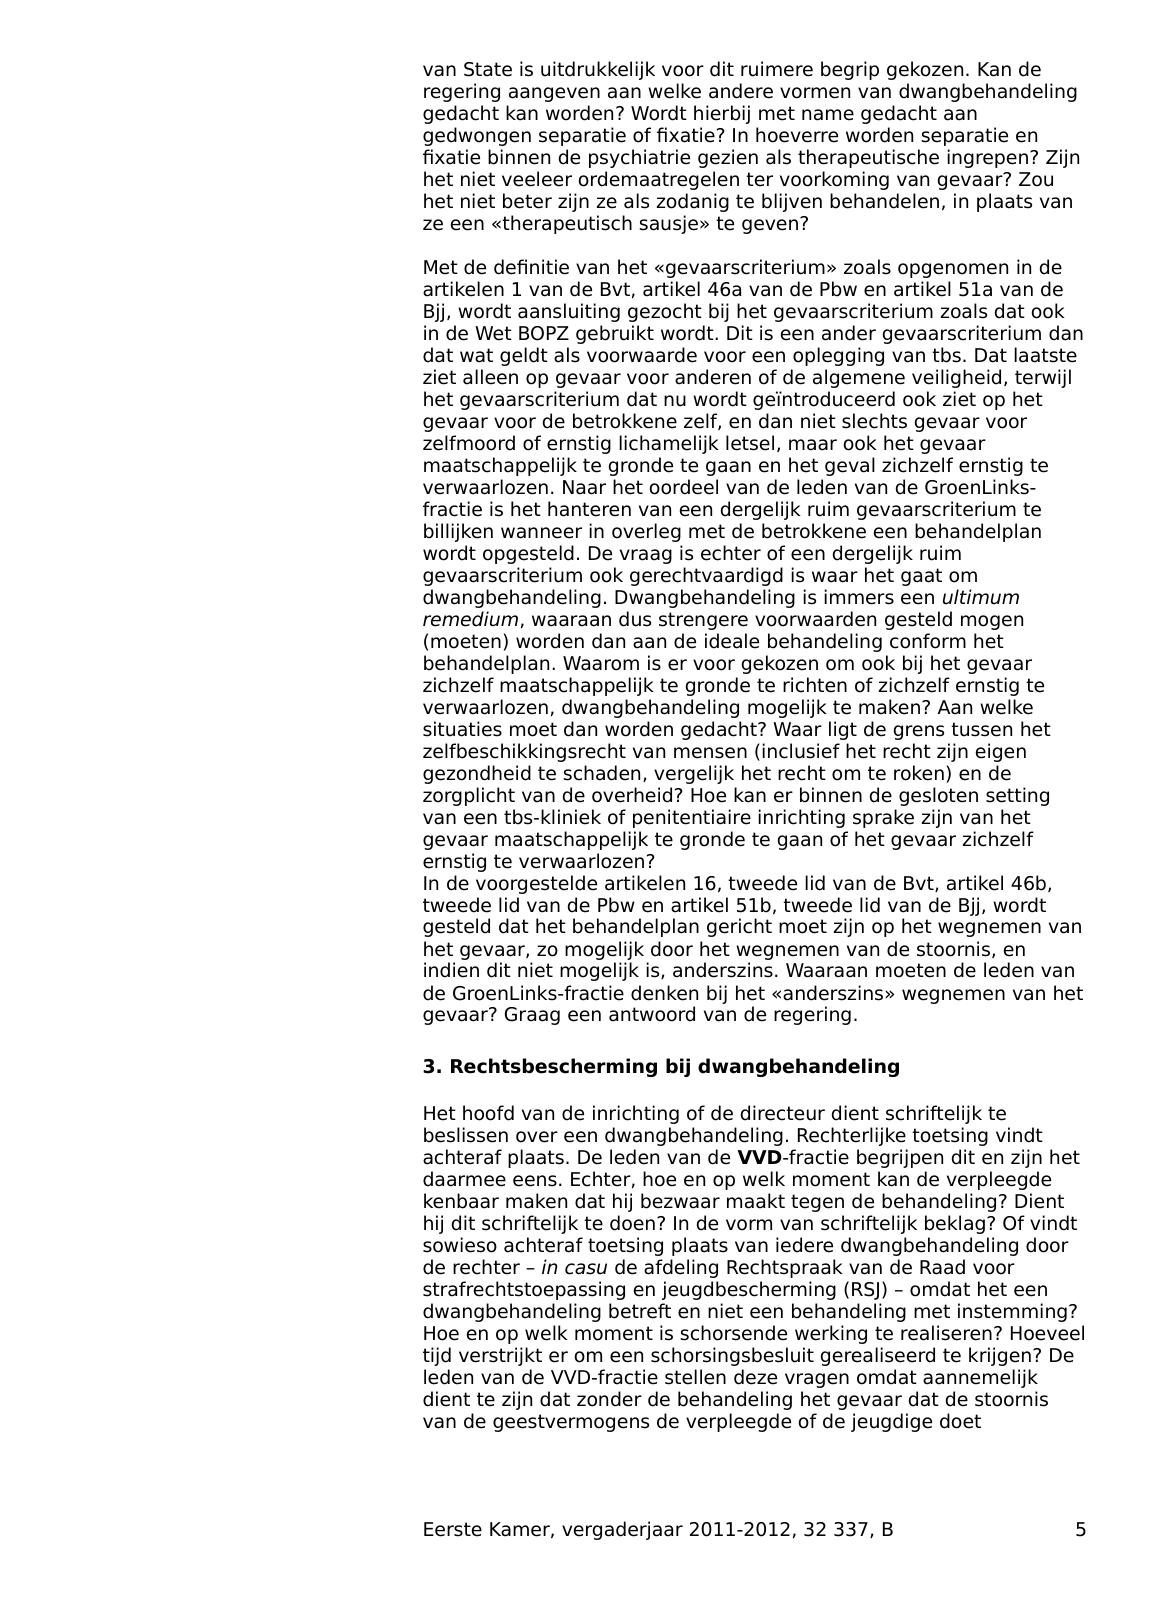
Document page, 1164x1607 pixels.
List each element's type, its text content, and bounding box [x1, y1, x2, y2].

text In de voorgestelde artikelen 16, tweede lid van de Bvt, artikel 46b, tweede lid van de Pbw en artikel 51b, tweede lid van de Bjj, wordt gesteld dat het behandelplan gericht moet zijn op het wegnemen van het gevaar, zo mogelijk door het wegnemen van de stoornis, en indien dit niet mogelijk is, anderszins. Waaraan moeten de leden van de GroenLinks-fractie denken bij het «anderszins» wegnemen van het gevaar? Graag een antwoord van de regering. [422, 872, 1087, 1026]
subtitle 3. Rechtsbescherming bij dwangbehandeling [422, 1056, 1087, 1078]
text van State is uitdrukkelijk voor dit ruimere begrip gekozen. Kan de regering aangeven aan welke andere vormen van dwangbehandeling gedacht kan worden? Wordt hierbij met name gedacht aan gedwongen separatie of fixatie? In hoeverre worden separatie en fixatie binnen de psychiatrie gezien als therapeutische ingrepen? Zijn het niet veeleer ordemaatregelen ter voorkoming van gevaar? Zou het niet beter zijn ze als zodanig te blijven behandelen, in plaats van ze een «therapeutisch sausje» te geven? [422, 59, 1087, 235]
text Met de definitie van het «gevaarscriterium» zoals opgenomen in de artikelen 1 van de Bvt, artikel 46a van de Pbw en artikel 51a van de Bjj, wordt aansluiting gezocht bij het gevaarscriterium zoals dat ook in de Wet BOPZ gebruikt wordt. Dit is een ander gevaarscriterium dan dat wat geldt als voorwaarde voor een oplegging van tbs. Dat laatste ziet alleen op gevaar voor anderen of de algemene veiligheid, terwijl het gevaarscriterium dat nu wordt geïntroduceerd ook ziet op het gevaar voor de betrokkene zelf, en dan niet slechts gevaar voor zelfmoord of ernstig lichamelijk letsel, maar ook het gevaar maatschappelijk te gronde te gaan en het geval zichzelf ernstig te verwaarlozen. Naar het oordeel van de leden van de GroenLinks-fractie is het hanteren van een dergelijk ruim gevaarscriterium te billijken wanneer in overleg met de betrokkene een behandelplan wordt opgesteld. De vraag is echter of een dergelijk ruim gevaarscriterium ook gerechtvaardigd is waar het gaat om dwangbehandeling. Dwangbehandeling is immers een ultimum remedium, waaraan dus strengere voorwaarden gesteld mogen (moeten) worden dan aan de ideale behandeling conform het behandelplan. Waarom is er voor gekozen om ook bij het gevaar zichzelf maatschappelijk te gronde te richten of zichzelf ernstig te verwaarlozen, dwangbehandeling mogelijk te maken? Aan welke situaties moet dan worden gedacht? Waar ligt de grens tussen het zelfbeschikkingsrecht van mensen (inclusief het recht zijn eigen gezondheid te schaden, vergelijk het recht om te roken) en de zorgplicht van de overheid? Hoe kan er binnen de gesloten setting van een tbs-kliniek of penitentiaire inrichting sprake zijn van het gevaar maatschappelijk te gronde te gaan of het gevaar zichzelf ernstig te verwaarlozen? [422, 257, 1087, 872]
text Het hoofd van de inrichting of de directeur dient schriftelijk te beslissen over een dwangbehandeling. Rechterlijke toetsing vindt achteraf plaats. De leden van de VVD-fractie begrijpen dit en zijn het daarmee eens. Echter, hoe en op welk moment kan de verpleegde kenbaar maken dat hij bezwaar maakt tegen de behandeling? Dient hij dit schriftelijk te doen? In de vorm van schriftelijk beklag? Of vindt sowieso achteraf toetsing plaats van iedere dwangbehandeling door de rechter – in casu de afdeling Rechtspraak van de Raad voor strafrechtstoepassing en jeugdbescherming (RSJ) – omdat het een dwangbehandeling betreft en niet een behandeling met instemming? Hoe en op welk moment is schorsende werking te realiseren? Hoeveel tijd verstrijkt er om een schorsingsbesluit gerealiseerd te krijgen? De leden van de VVD-fractie stellen deze vragen omdat aannemelijk dient te zijn dat zonder de behandeling het gevaar dat de stoornis van de geestvermogens de verpleegde of de jeugdige doet [422, 1103, 1087, 1433]
